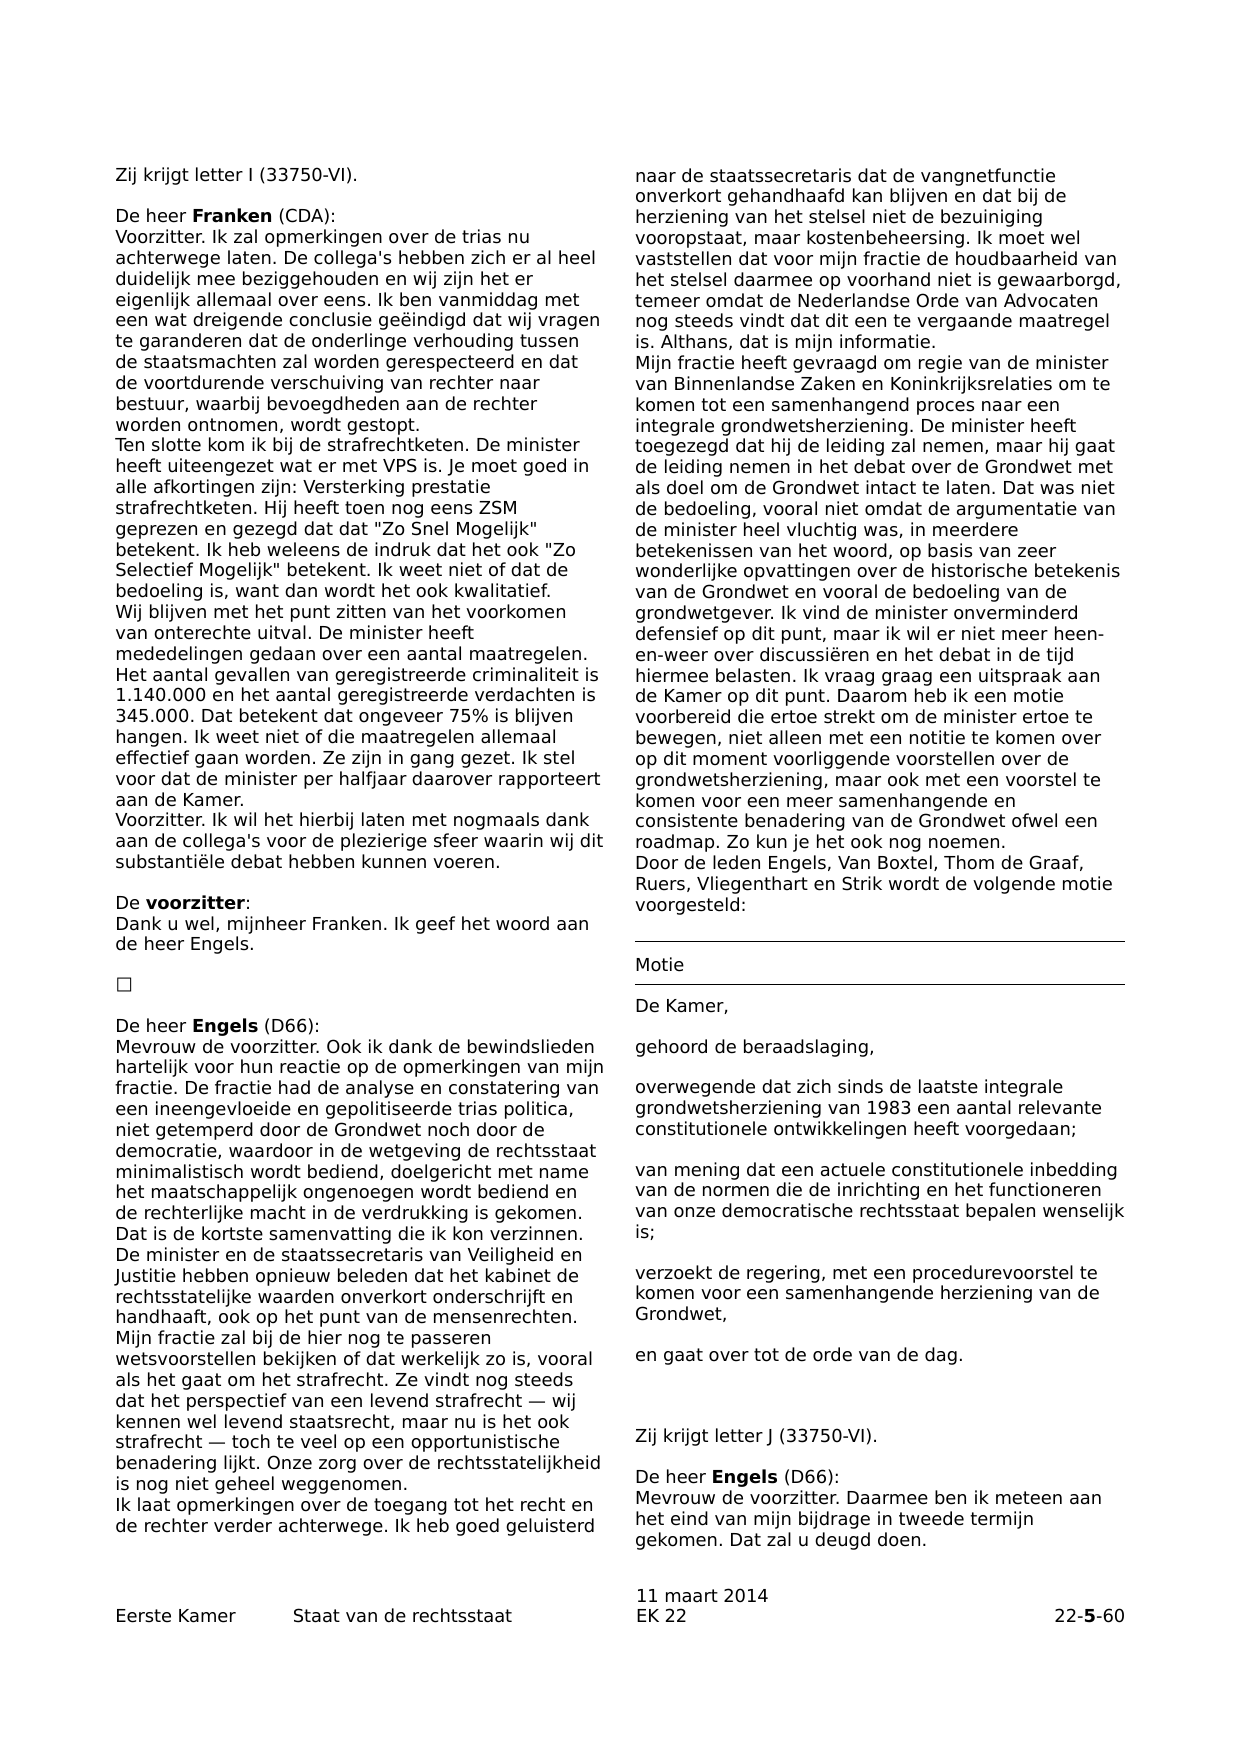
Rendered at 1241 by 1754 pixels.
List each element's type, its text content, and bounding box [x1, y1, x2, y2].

text Ten slotte kom ik bij de strafrechtketen. De minister heeft uiteengezet wat er met VPS is. Je moet goed in alle afkortingen zijn: Versterking prestatie strafrechtketen. Hij heeft toen nog eens ZSM geprezen en gezegd dat dat "Zo Snel Mogelijk" betekent. Ik heb weleens de indruk dat het ook "Zo Selectief Mogelijk" betekent. Ik weet niet of dat de bedoeling is, want dan wordt het ook kwalitatief. [115, 435, 605, 602]
text Mevrouw de voorzitter. Daarmee ben ik meteen aan het eind van mijn bijdrage in tweede termijn gekomen. Dat zal u deugd doen. [635, 1488, 1125, 1550]
text Mevrouw de voorzitter. Ook ik dank de bewindslieden hartelijk voor hun reactie op de opmerkingen van mijn fractie. De fractie had de analyse en constatering van een ineengevloeide en gepolitiseerde trias politica, niet getemperd door de Grondwet noch door de democratie, waardoor in de wetgeving de rechtsstaat minimalistisch wordt bediend, doelgericht met name het maatschappelijk ongenoegen wordt bediend en de rechterlijke macht in de verdrukking is gekomen. Dat is de kortste samenvatting die ik kon verzinnen. [115, 1036, 605, 1245]
text overwegende dat zich sinds de laatste integrale grondwetsherziening van 1983 een aantal relevante constitutionele ontwikkelingen heeft voorgedaan; [635, 1077, 1125, 1139]
text De heer Franken (CDA): [115, 206, 605, 227]
text Zij krijgt letter J (33750-VI). [635, 1426, 1125, 1447]
text Mijn fractie heeft gevraagd om regie van de minister van Binnenlandse Zaken en Koninkrijksrelaties om te komen tot een samenhangend proces naar een integrale grondwetsherziening. De minister heeft toegezegd dat hij de leiding zal nemen, maar hij gaat de leiding nemen in het debat over de Grondwet met als doel om de Grondwet intact te laten. Dat was niet de bedoeling, vooral niet omdat de argumentatie van de minister heel vluchtig was, in meerdere betekenissen van het woord, op basis van zeer wonderlijke opvattingen over de historische betekenis van de Grondwet en vooral de bedoeling van de grondwetgever. Ik vind de minister onverminderd defensief op dit punt, maar ik wil er niet meer heen-en-weer over discussiëren en het debat in de tijd hiermee belasten. Ik vraag graag een uitspraak aan de Kamer op dit punt. Daarom heb ik een motie voorbereid die ertoe strekt om de minister ertoe te bewegen, niet alleen met een notitie te komen over op dit moment voorliggende voorstellen over de grondwetsherziening, maar ook met een voorstel te komen voor een meer samenhangende en consistente benadering van de Grondwet ofwel een roadmap. Zo kun je het ook nog noemen. [635, 353, 1125, 853]
text De voorzitter: [115, 893, 605, 913]
text van mening dat een actuele constitutionele inbedding van de normen die de inrichting en het functioneren van onze democratische rechtsstaat bepalen wenselijk is; [635, 1159, 1125, 1242]
text Door de leden Engels, Van Boxtel, Thom de Graaf, Ruers, Vliegenthart en Strik wordt de volgende motie voorgesteld: [635, 853, 1125, 915]
text De Kamer, [635, 996, 1125, 1017]
text ⬜ [115, 975, 605, 996]
text gehoord de beraadslaging, [635, 1037, 1125, 1057]
text Wij blijven met het punt zitten van het voorkomen van onterechte uitval. De minister heeft mededelingen gedaan over een aantal maatregelen. Het aantal gevallen van geregistreerde criminaliteit is 1.140.000 en het aantal geregistreerde verdachten is 345.000. Dat betekent dat ongeveer 75% is blijven hangen. Ik weet niet of die maatregelen allemaal effectief gaan worden. Ze zijn in gang gezet. Ik stel voor dat de minister per halfjaar daarover rapporteert aan de Kamer. [115, 602, 605, 810]
text Motie [635, 955, 1125, 976]
text en gaat over tot de orde van de dag. [635, 1345, 1125, 1365]
text De heer Engels (D66): [115, 1016, 605, 1036]
text Voorzitter. Ik zal opmerkingen over de trias nu achterwege laten. De collega's hebben zich er al heel duidelijk mee beziggehouden en wij zijn het er eigenlijk allemaal over eens. Ik ben vanmiddag met een wat dreigende conclusie geëindigd dat wij vragen te garanderen dat de onderlinge verhouding tussen de staatsmachten zal worden gerespecteerd en dat de voortdurende verschuiving van rechter naar bestuur, waarbij bevoegdheden aan de rechter worden ontnomen, wordt gestopt. [115, 227, 605, 435]
text De minister en de staatssecretaris van Veiligheid en Justitie hebben opnieuw beleden dat het kabinet de rechtsstatelijke waarden onverkort onderschrijft en handhaaft, ook op het punt van de mensenrechten. Mijn fractie zal bij de hier nog te passeren wetsvoorstellen bekijken of dat werkelijk zo is, vooral als het gaat om het strafrecht. Ze vindt nog steeds dat het perspectief van een levend strafrecht — wij kennen wel levend staatsrecht, maar nu is het ook strafrecht — toch te veel op een opportunistische benadering lijkt. Onze zorg over de rechtsstatelijkheid is nog niet geheel weggenomen. [115, 1245, 605, 1495]
text Dank u wel, mijnheer Franken. Ik geef het woord aan de heer Engels. [115, 913, 605, 955]
text Ik laat opmerkingen over de toegang tot het recht en de rechter verder achterwege. Ik heb goed geluisterd [115, 1495, 605, 1536]
text Voorzitter. Ik wil het hierbij laten met nogmaals dank aan de collega's voor de plezierige sfeer waarin wij dit substantiële debat hebben kunnen voeren. [115, 810, 605, 873]
text verzoekt de regering, met een procedurevoorstel te komen voor een samenhangende herziening van de Grondwet, [635, 1262, 1125, 1325]
text Zij krijgt letter I (33750-VI). [115, 165, 605, 186]
text naar de staatssecretaris dat de vangnetfunctie onverkort gehandhaafd kan blijven en dat bij de herziening van het stelsel niet de bezuiniging vooropstaat, maar kostenbeheersing. Ik moet wel vaststellen dat voor mijn fractie de houdbaarheid van het stelsel daarmee op voorhand niet is gewaarborgd, temeer omdat de Nederlandse Orde van Advocaten nog steeds vindt dat dit een te vergaande maatregel is. Althans, dat is mijn informatie. [635, 165, 1125, 353]
text De heer Engels (D66): [635, 1467, 1125, 1488]
